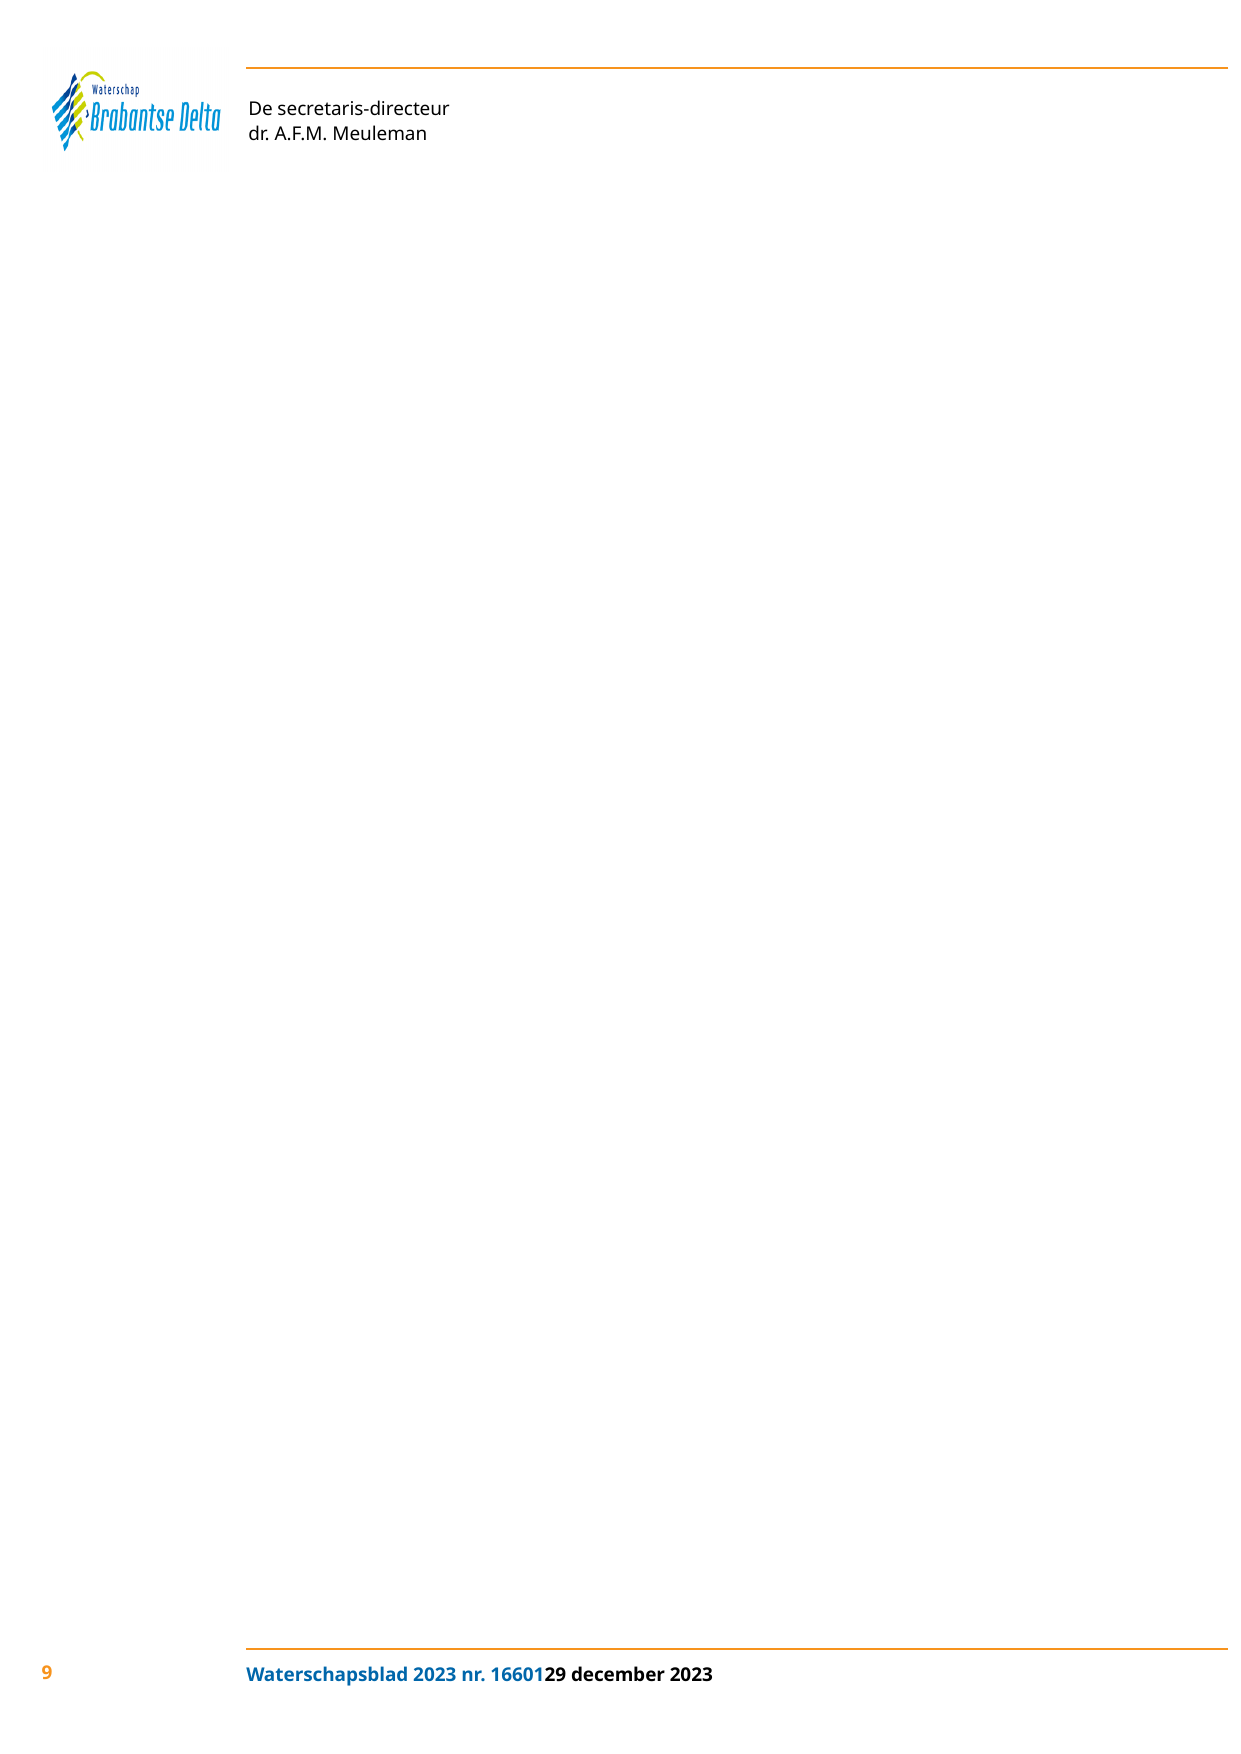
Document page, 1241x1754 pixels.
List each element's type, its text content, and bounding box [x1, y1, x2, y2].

text dr. A.F.M. Meuleman [248, 121, 1152, 146]
text De secretaris-directeur [248, 95, 1152, 121]
picture [41, 47, 231, 172]
